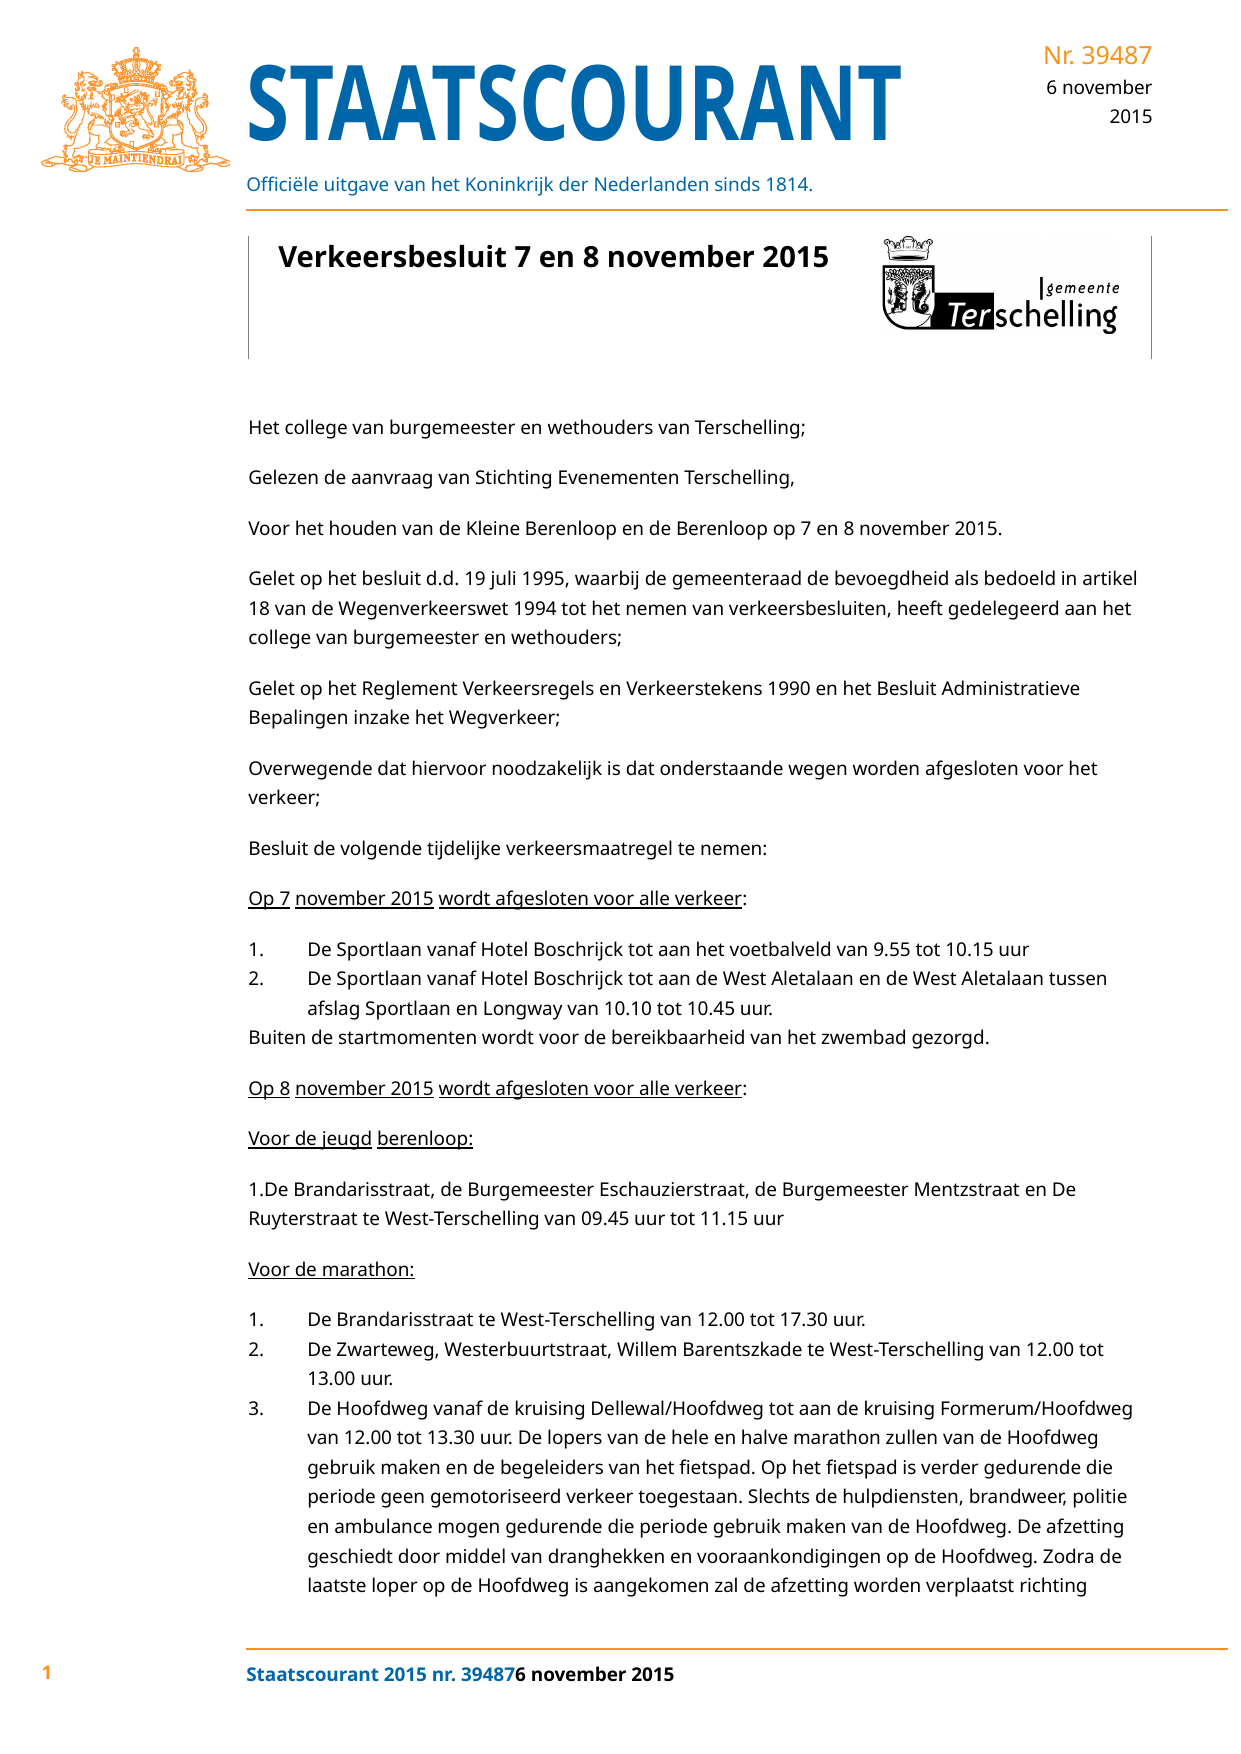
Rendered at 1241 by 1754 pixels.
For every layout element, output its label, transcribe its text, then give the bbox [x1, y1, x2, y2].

text Voor de marathon: [248, 1256, 1152, 1281]
list De Sportlaan vanaf Hotel Boschrijck tot aan het voetbalveld van 9.55 tot 10.15 uur [248, 936, 1152, 961]
text Op 7 november 2015 wordt afgesloten voor alle verkeer: [248, 885, 1152, 911]
table_header [850, 236, 1151, 359]
text Op 8 november 2015 wordt afgesloten voor alle verkeer: [248, 1075, 1152, 1101]
text Voor de jeugd berenloop: [248, 1125, 1152, 1151]
text Besluit de volgende tijdelijke verkeersmaatregel te nemen: [248, 835, 1152, 861]
text Voor het houden van de Kleine Berenloop en de Berenloop op 7 en 8 november 2015. [248, 515, 1152, 541]
text Het college van burgemeester en wethouders van Terschelling; [248, 414, 1152, 440]
picture [41, 47, 231, 172]
text 1.De Brandarisstraat, de Burgemeester Eschauzierstraat, de Burgemeester Mentzstraat en De Ruyterstraat te West-Terschelling van 09.45 uur tot 11.15 uur [248, 1176, 1152, 1231]
list De Zwarteweg, Westerbuurtstraat, Willem Barentszkade te West-Terschelling van 12.00 tot 13.00 uur. [248, 1336, 1152, 1391]
list De Sportlaan vanaf Hotel Boschrijck tot aan de West Aletalaan en de West Aletalaan tussen afslag Sportlaan en Longway van 10.10 tot 10.45 uur. [248, 965, 1152, 1021]
text Gelet op het besluit d.d. 19 juli 1995, waarbij de gemeenteraad de bevoegdheid als bedoeld in artikel 18 van de Wegenverkeerswet 1994 tot het nemen van verkeersbesluiten, heeft gedelegeerd aan het college van burgemeester en wethouders; [248, 565, 1152, 650]
picture [882, 236, 1119, 334]
text Gelet op het Reglement Verkeersregels en Verkeerstekens 1990 en het Besluit Administratieve Bepalingen inzake het Wegverkeer; [248, 675, 1152, 730]
list De Hoofdweg vanaf de kruising Dellewal/Hoofdweg tot aan de kruising Formerum/Hoofdweg van 12.00 tot 13.30 uur. De lopers van de hele en halve marathon zullen van de Hoofdweg gebruik maken en de begeleiders van het fietspad. Op het fietspad is verder gedurende die periode geen gemotoriseerd verkeer toegestaan. Slechts de hulpdiensten, brandweer, politie en ambulance mogen gedurende die periode gebruik maken van de Hoofdweg. De afzetting geschiedt door middel van dranghekken en vooraankondigingen op de Hoofdweg. Zodra de laatste loper op de Hoofdweg is aangekomen zal de afzetting worden verplaatst richting [248, 1395, 1152, 1598]
text Buiten de startmomenten wordt voor de bereikbaarheid van het zwembad gezorgd. [248, 1024, 1152, 1050]
list De Brandarisstraat te West-Terschelling van 12.00 tot 17.30 uur. [248, 1306, 1152, 1332]
table_header Verkeersbesluit 7 en 8 november 2015 [249, 236, 850, 359]
text Overwegende dat hiervoor noodzakelijk is dat onderstaande wegen worden afgesloten voor het verkeer; [248, 755, 1152, 810]
text Gelezen de aanvraag van Stichting Evenementen Terschelling, [248, 464, 1152, 490]
